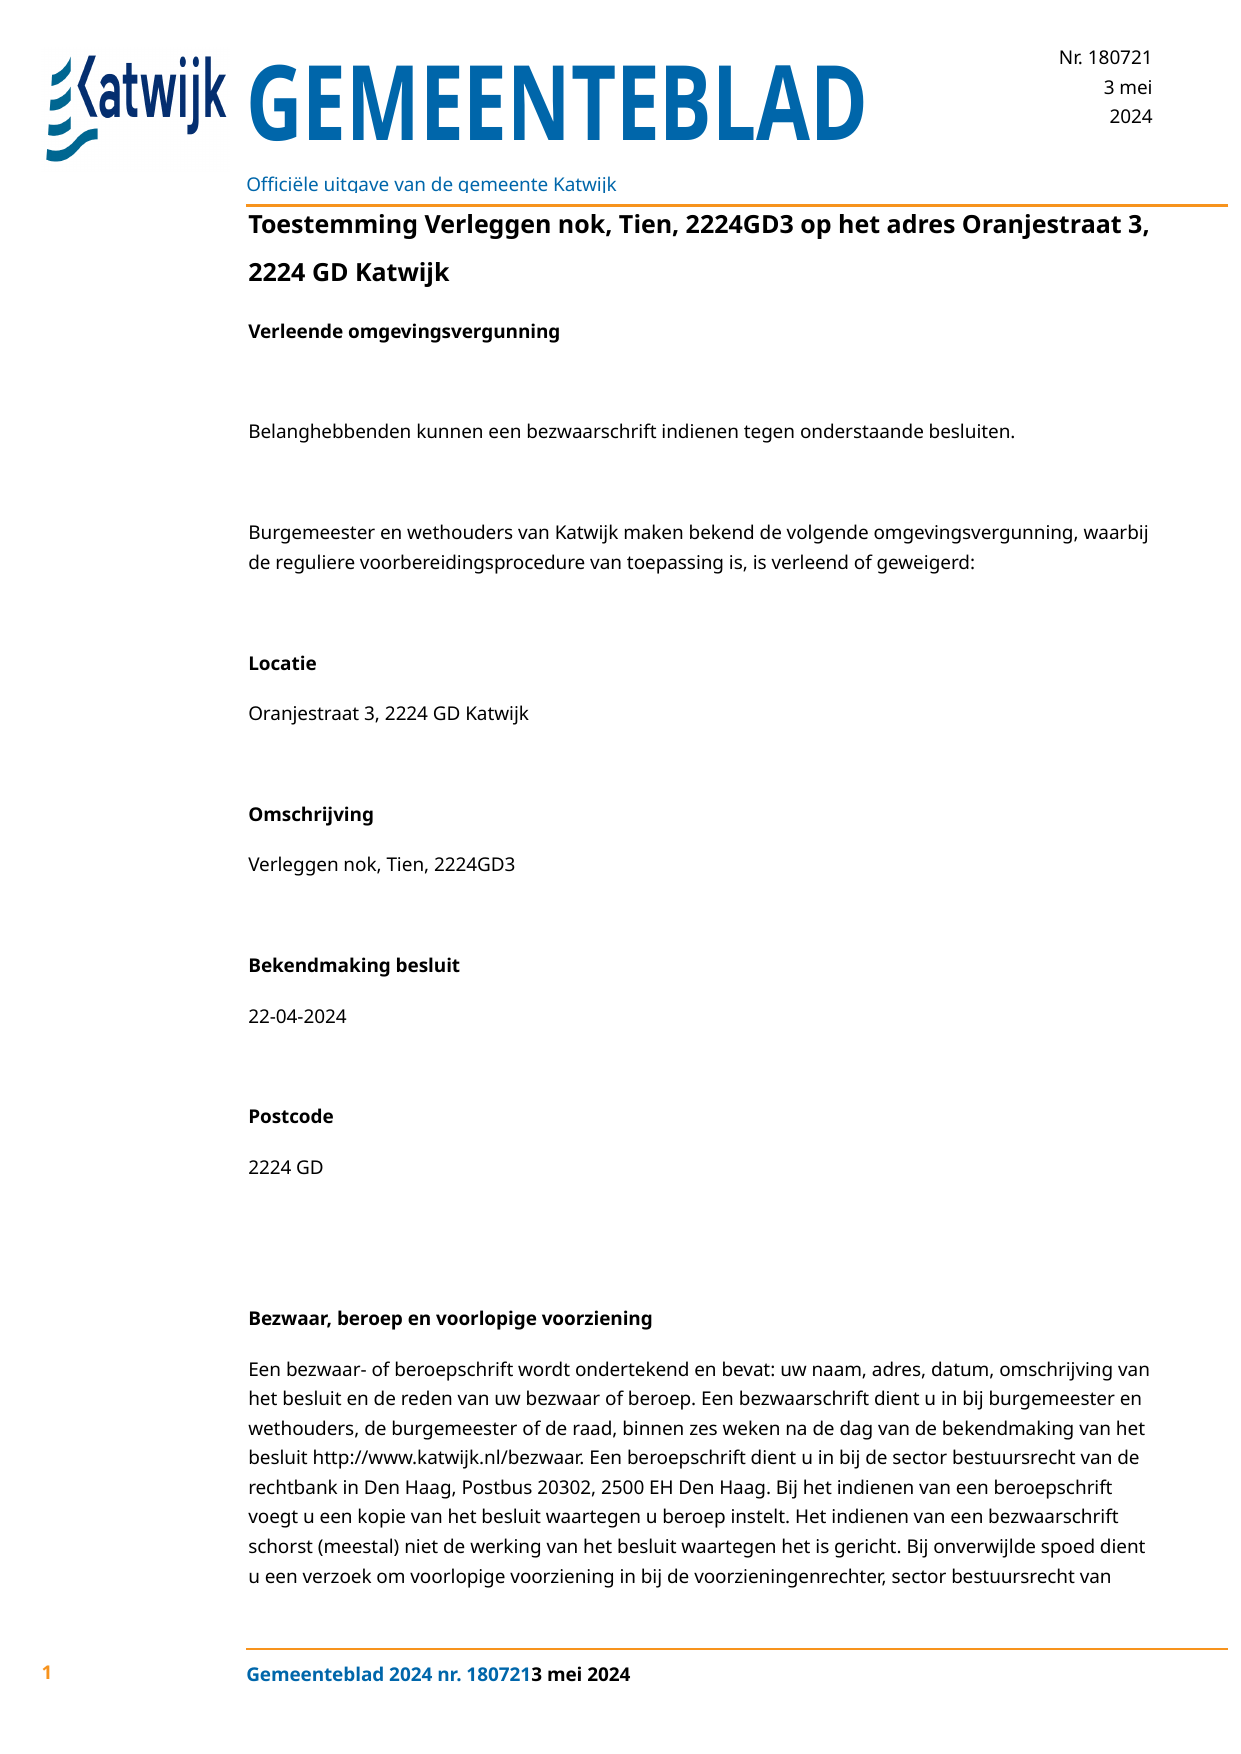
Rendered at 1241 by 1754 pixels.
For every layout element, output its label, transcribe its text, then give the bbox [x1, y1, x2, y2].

text Een bezwaar- of beroepschrift wordt ondertekend en bevat: uw naam, adres, datum, omschrijving van het besluit en de reden van uw bezwaar of beroep. Een bezwaarschrift dient u in bij burgemeester en wethouders, de burgemeester of de raad, binnen zes weken na de dag van de bekendmaking van het besluit http://www.katwijk.nl/bezwaar. Een beroepschrift dient u in bij de sector bestuursrecht van de rechtbank in Den Haag, Postbus 20302, 2500 EH Den Haag. Bij het indienen van een beroepschrift voegt u een kopie van het besluit waartegen u beroep instelt. Het indienen van een bezwaarschrift schorst (meestal) niet de werking van het besluit waartegen het is gericht. Bij onverwijlde spoed dient u een verzoek om voorlopige voorziening in bij de voorzieningenrechter, sector bestuursrecht van [248, 1356, 1152, 1589]
text Bezwaar, beroep en voorlopige voorziening [248, 1305, 1152, 1331]
text Verleggen nok, Tien, 2224GD3 [248, 852, 1152, 877]
picture [41, 47, 231, 172]
text Locatie [248, 650, 1152, 676]
text 2224 GD [248, 1154, 1152, 1180]
text Burgemeester en wethouders van Katwijk maken bekend de volgende omgevingsvergunning, waarbij de reguliere voorbereidingsprocedure van toepassing is, is verleend of geweigerd: [248, 519, 1152, 575]
text 22-04-2024 [248, 1003, 1152, 1029]
text Belanghebbenden kunnen een bezwaarschrift indienen tegen onderstaande besluiten. [248, 419, 1152, 444]
text Oranjestraat 3, 2224 GD Katwijk [248, 700, 1152, 726]
text Omschrijving [248, 801, 1152, 827]
text Toestemming Verleggen nok, Tien, 2224GD3 op het adres Oranjestraat 3, 2224 GD Katwijk [248, 207, 1152, 288]
text Postcode [248, 1104, 1152, 1129]
text Bekendmaking besluit [248, 952, 1152, 978]
text Verleende omgevingsvergunning [248, 318, 1152, 344]
